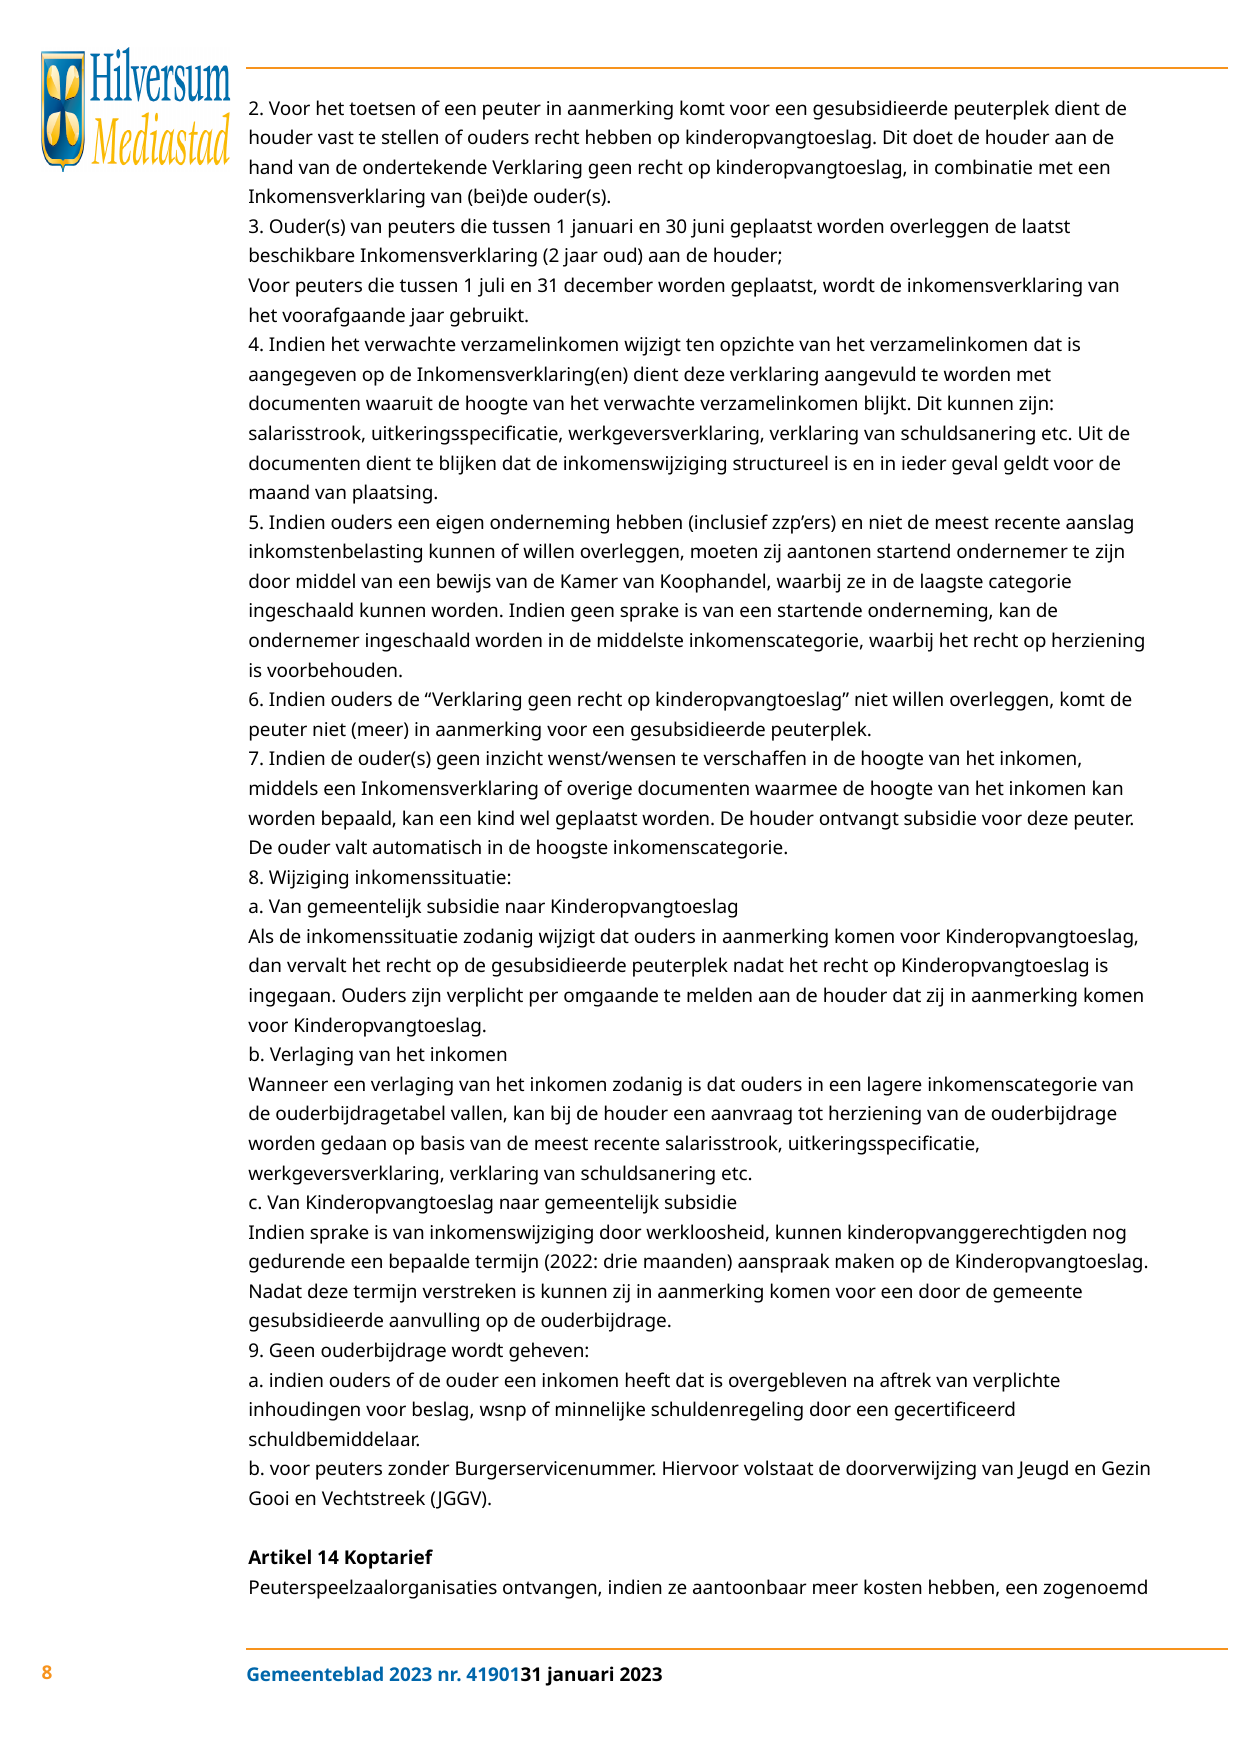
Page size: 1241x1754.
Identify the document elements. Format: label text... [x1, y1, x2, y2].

text Als de inkomenssituatie zodanig wijzigt dat ouders in aanmerking komen voor Kinderopvangtoeslag, dan vervalt het recht op de gesubsidieerde peuterplek nadat het recht op Kinderopvangtoeslag is ingegaan. Ouders zijn verplicht per omgaande te melden aan de houder dat zij in aanmerking komen voor Kinderopvangtoeslag. [248, 923, 1152, 1038]
text 3. Ouder(s) van peuters die tussen 1 januari en 30 juni geplaatst worden overleggen de laatst beschikbare Inkomensverklaring (2 jaar oud) aan de houder; [248, 213, 1152, 268]
text 7. Indien de ouder(s) geen inzicht wenst/wensen te verschaffen in de hoogte van het inkomen, middels een Inkomensverklaring of overige documenten waarmee de hoogte van het inkomen kan worden bepaald, kan een kind wel geplaatst worden. De houder ontvangt subsidie voor deze peuter. De ouder valt automatisch in de hoogste inkomenscategorie. [248, 746, 1152, 860]
text c. Van Kinderopvangtoeslag naar gemeentelijk subsidie [248, 1189, 1152, 1215]
text Wanneer een verlaging van het inkomen zodanig is dat ouders in een lagere inkomenscategorie van de ouderbijdragetabel vallen, kan bij de houder een aanvraag tot herziening van de ouderbijdrage worden gedaan op basis van de meest recente salarisstrook, uitkeringsspecificatie, werkgeversverklaring, verklaring van schuldsanering etc. [248, 1071, 1152, 1186]
text 8. Wijziging inkomenssituatie: [248, 864, 1152, 890]
text a. indien ouders of de ouder een inkomen heeft dat is overgebleven na aftrek van verplichte inhoudingen voor beslag, wsnp of minnelijke schuldenregeling door een gecertificeerd schuldbemiddelaar. [248, 1367, 1152, 1452]
text a. Van gemeentelijk subsidie naar Kinderopvangtoeslag [248, 893, 1152, 919]
text Artikel 14 Koptarief [248, 1544, 1152, 1570]
text b. voor peuters zonder Burgerservicenummer. Hiervoor volstaat de doorverwijzing van Jeugd en Gezin Gooi en Vechtstreek (JGGV). [248, 1456, 1152, 1511]
text Peuterspeelzaalorganisaties ontvangen, indien ze aantoonbaar meer kosten hebben, een zogenoemd [248, 1574, 1152, 1600]
picture [41, 47, 231, 172]
text 6. Indien ouders de “Verklaring geen recht op kinderopvangtoeslag” niet willen overleggen, komt de peuter niet (meer) in aanmerking voor een gesubsidieerde peuterplek. [248, 686, 1152, 742]
text 4. Indien het verwachte verzamelinkomen wijzigt ten opzichte van het verzamelinkomen dat is aangegeven op de Inkomensverklaring(en) dient deze verklaring aangevuld te worden met documenten waaruit de hoogte van het verwachte verzamelinkomen blijkt. Dit kunnen zijn: salarisstrook, uitkeringsspecificatie, werkgeversverklaring, verklaring van schuldsanering etc. Uit de documenten dient te blijken dat de inkomenswijziging structureel is en in ieder geval geldt voor de maand van plaatsing. [248, 331, 1152, 505]
text Voor peuters die tussen 1 juli en 31 december worden geplaatst, wordt de inkomensverklaring van het voorafgaande jaar gebruikt. [248, 272, 1152, 328]
text 5. Indien ouders een eigen onderneming hebben (inclusief zzp’ers) en niet de meest recente aanslag inkomstenbelasting kunnen of willen overleggen, moeten zij aantonen startend ondernemer te zijn door middel van een bewijs van de Kamer van Koophandel, waarbij ze in de laagste categorie ingeschaald kunnen worden. Indien geen sprake is van een startende onderneming, kan de ondernemer ingeschaald worden in de middelste inkomenscategorie, waarbij het recht op herziening is voorbehouden. [248, 509, 1152, 683]
text 2. Voor het toetsen of een peuter in aanmerking komt voor een gesubsidieerde peuterplek dient de houder vast te stellen of ouders recht hebben op kinderopvangtoeslag. Dit doet de houder aan de hand van de ondertekende Verklaring geen recht op kinderopvangtoeslag, in combinatie met een Inkomensverklaring van (bei)de ouder(s). [248, 95, 1152, 209]
text b. Verlaging van het inkomen [248, 1041, 1152, 1067]
text 9. Geen ouderbijdrage wordt geheven: [248, 1337, 1152, 1363]
text Indien sprake is van inkomenswijziging door werkloosheid, kunnen kinderopvanggerechtigden nog gedurende een bepaalde termijn (2022: drie maanden) aanspraak maken op de Kinderopvangtoeslag. Nadat deze termijn verstreken is kunnen zij in aanmerking komen voor een door de gemeente gesubsidieerde aanvulling op de ouderbijdrage. [248, 1219, 1152, 1333]
